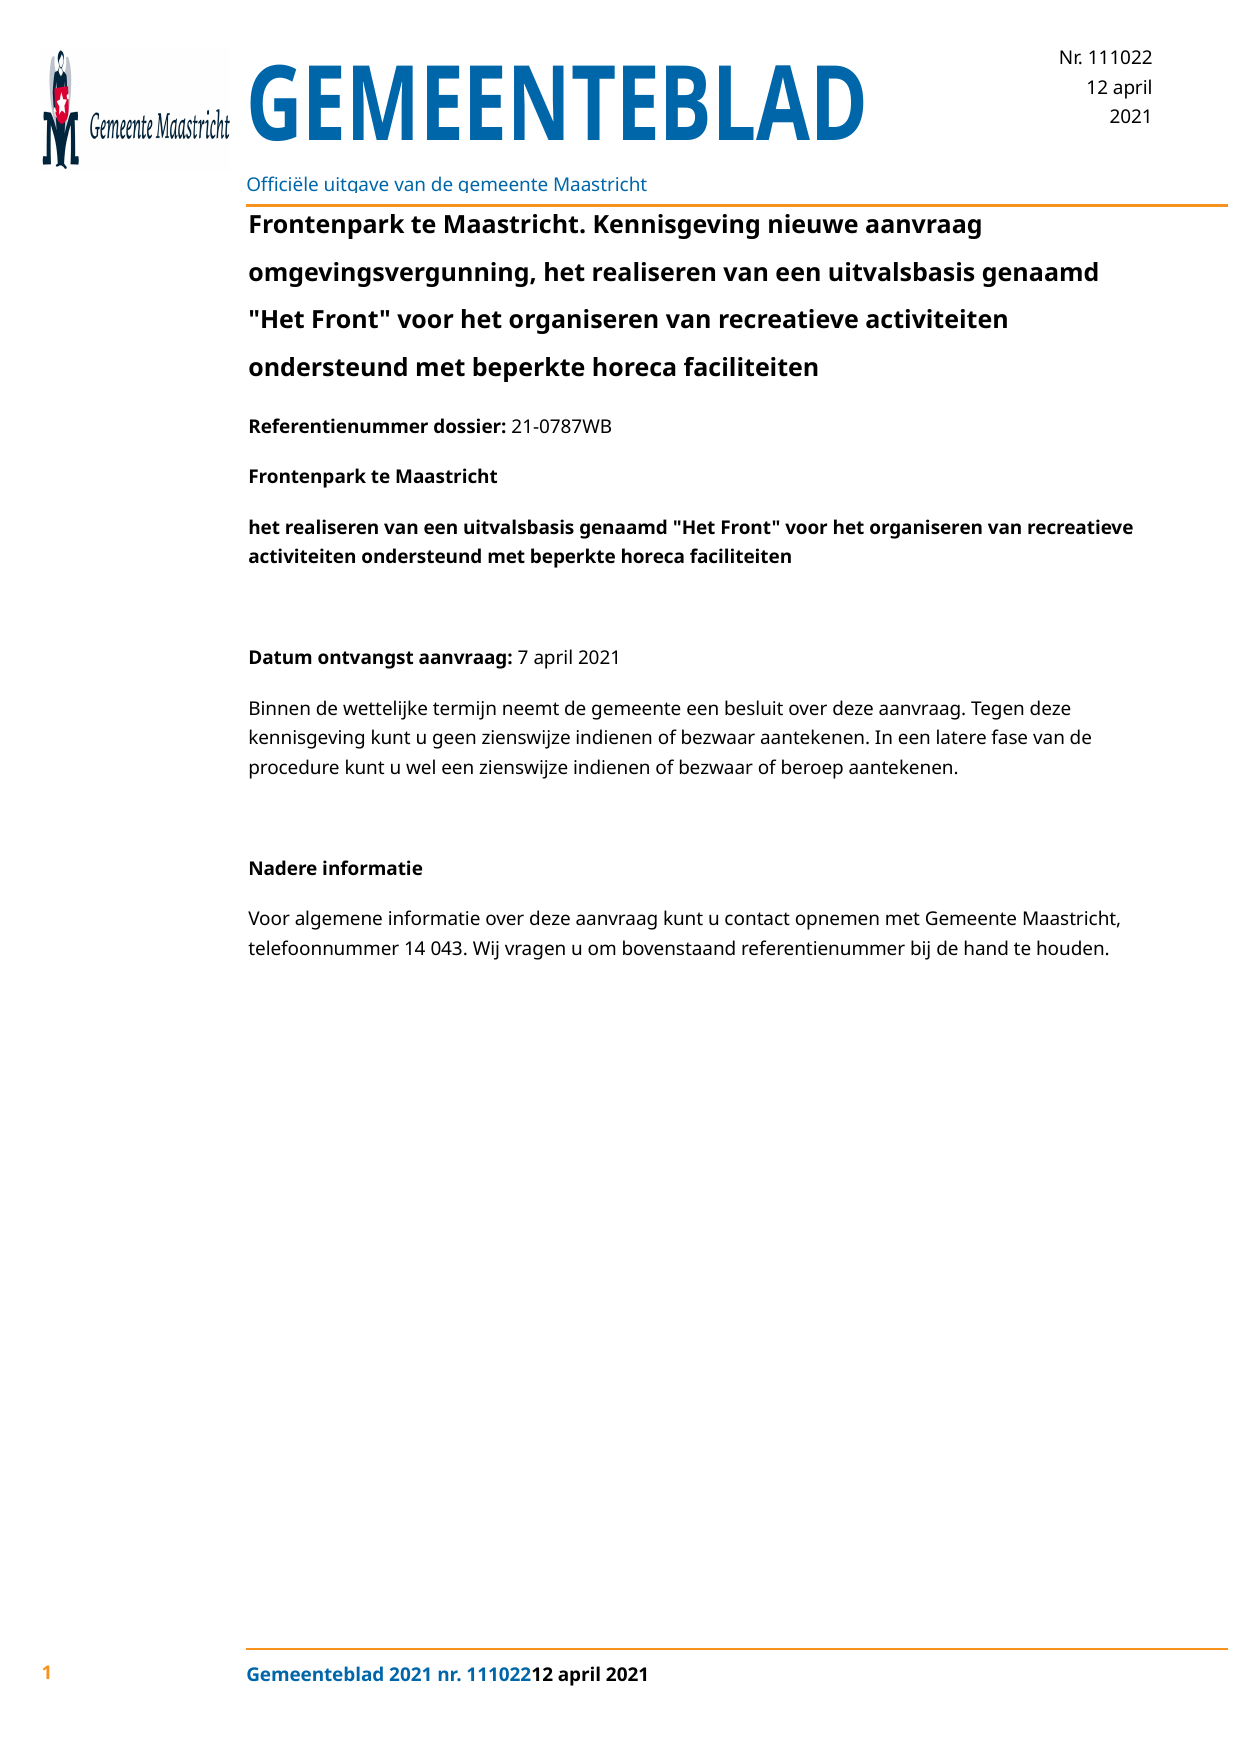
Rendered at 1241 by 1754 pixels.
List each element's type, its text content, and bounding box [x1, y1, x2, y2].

text Frontenpark te Maastricht. Kennisgeving nieuwe aanvraag omgevingsvergunning, het realiseren van een uitvalsbasis genaamd "Het Front" voor het organiseren van recreatieve activiteiten ondersteund met beperkte horeca faciliteiten [248, 207, 1152, 384]
text Binnen de wettelijke termijn neemt de gemeente een besluit over deze aanvraag. Tegen deze kennisgeving kunt u geen zienswijze indienen of bezwaar aantekenen. In een latere fase van de procedure kunt u wel een zienswijze indienen of bezwaar of beroep aantekenen. [248, 695, 1152, 780]
text Datum ontvangst aanvraag: 7 april 2021 [248, 644, 1152, 670]
text het realiseren van een uitvalsbasis genaamd "Het Front" voor het organiseren van recreatieve activiteiten ondersteund met beperkte horeca faciliteiten [248, 514, 1152, 569]
text Voor algemene informatie over deze aanvraag kunt u contact opnemen met Gemeente Maastricht, telefoonnummer 14 043. Wij vragen u om bovenstaand referentienummer bij de hand te houden. [248, 905, 1152, 961]
text Frontenpark te Maastricht [248, 463, 1152, 489]
text Referentienummer dossier: 21-0787WB [248, 413, 1152, 439]
picture [41, 47, 231, 172]
text Nadere informatie [248, 855, 1152, 881]
